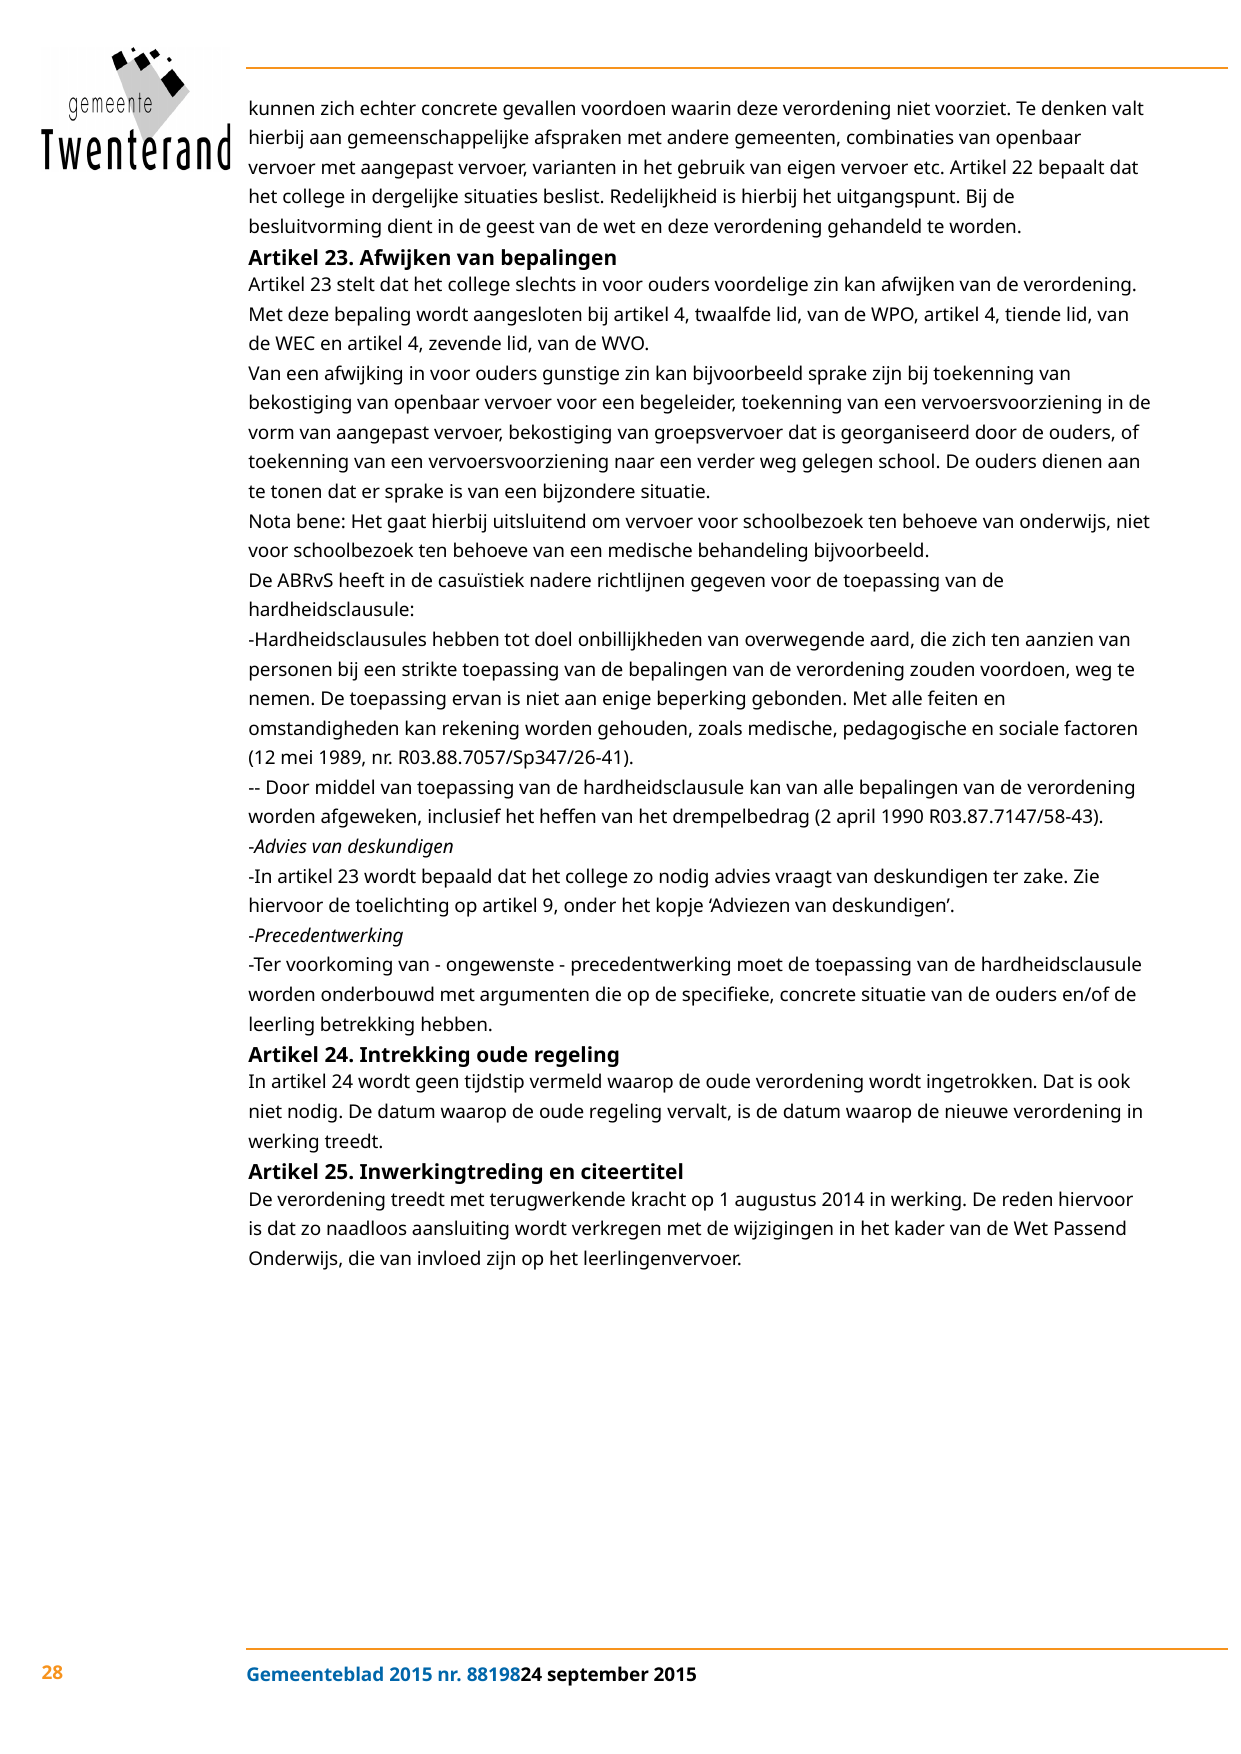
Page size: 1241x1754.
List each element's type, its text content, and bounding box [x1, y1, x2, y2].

text De ABRvS heeft in de casuïstiek nadere richtlijnen gegeven voor de toepassing van de hardheidsclausule: [248, 567, 1152, 622]
text Nota bene: Het gaat hierbij uitsluitend om vervoer voor schoolbezoek ten behoeve van onderwijs, niet voor schoolbezoek ten behoeve van een medische behandeling bijvoorbeeld. [248, 508, 1152, 563]
picture [41, 47, 231, 172]
text De verordening treedt met terugwerkende kracht op 1 augustus 2014 in werking. De reden hiervoor is dat zo naadloos aansluiting wordt verkregen met de wijzigingen in het kader van de Wet Passend Onderwijs, die van invloed zijn op het leerlingenvervoer. [248, 1186, 1152, 1271]
text Van een afwijking in voor ouders gunstige zin kan bijvoorbeeld sprake zijn bij toekenning van bekostiging van openbaar vervoer voor een begeleider, toekenning van een vervoersvoorziening in de vorm van aangepast vervoer, bekostiging van groepsvervoer dat is georganiseerd door de ouders, of toekenning van een vervoersvoorziening naar een verder weg gelegen school. De ouders dienen aan te tonen dat er sprake is van een bijzondere situatie. [248, 360, 1152, 504]
text Artikel 24. Intrekking oude regeling [248, 1040, 1152, 1069]
text Artikel 25. Inwerkingtreding en citeertitel [248, 1157, 1152, 1186]
text -Advies van deskundigen [248, 833, 1152, 859]
text In artikel 24 wordt geen tijdstip vermeld waarop de oude verordening wordt ingetrokken. Dat is ook niet nodig. De datum waarop de oude regeling vervalt, is de datum waarop de nieuwe verordening in werking treedt. [248, 1069, 1152, 1154]
text -- Door middel van toepassing van de hardheidsclausule kan van alle bepalingen van de verordening worden afgeweken, inclusief het heffen van het drempelbedrag (2 april 1990 R03.87.7147/58-43). [248, 774, 1152, 829]
text -Hardheidsclausules hebben tot doel onbillijkheden van overwegende aard, die zich ten aanzien van personen bij een strikte toepassing van de bepalingen van de verordening zouden voordoen, weg te nemen. De toepassing ervan is niet aan enige beperking gebonden. Met alle feiten en omstandigheden kan rekening worden gehouden, zoals medische, pedagogische en sociale factoren (12 mei 1989, nr. R03.88.7057/Sp347/26-41). [248, 626, 1152, 770]
text Artikel 23. Afwijken van bepalingen [248, 243, 1152, 271]
text -Precedentwerking [248, 922, 1152, 948]
text -In artikel 23 wordt bepaald dat het college zo nodig advies vraagt van deskundigen ter zake. Zie hiervoor de toelichting op artikel 9, onder het kopje ‘Adviezen van deskundigen’. [248, 863, 1152, 918]
text -Ter voorkoming van - ongewenste - precedentwerking moet de toepassing van de hardheidsclausule worden onderbouwd met argumenten die op de specifieke, concrete situatie van de ouders en/of de leerling betrekking hebben. [248, 952, 1152, 1036]
text Artikel 23 stelt dat het college slechts in voor ouders voordelige zin kan afwijken van de verordening. Met deze bepaling wordt aangesloten bij artikel 4, twaalfde lid, van de WPO, artikel 4, tiende lid, van de WEC en artikel 4, zevende lid, van de WVO. [248, 271, 1152, 356]
text kunnen zich echter concrete gevallen voordoen waarin deze verordening niet voorziet. Te denken valt hierbij aan gemeenschappelijke afspraken met andere gemeenten, combinaties van openbaar vervoer met aangepast vervoer, varianten in het gebruik van eigen vervoer etc. Artikel 22 bepaalt dat het college in dergelijke situaties beslist. Redelijkheid is hierbij het uitgangspunt. Bij de besluitvorming dient in de geest van de wet en deze verordening gehandeld te worden. [248, 95, 1152, 239]
